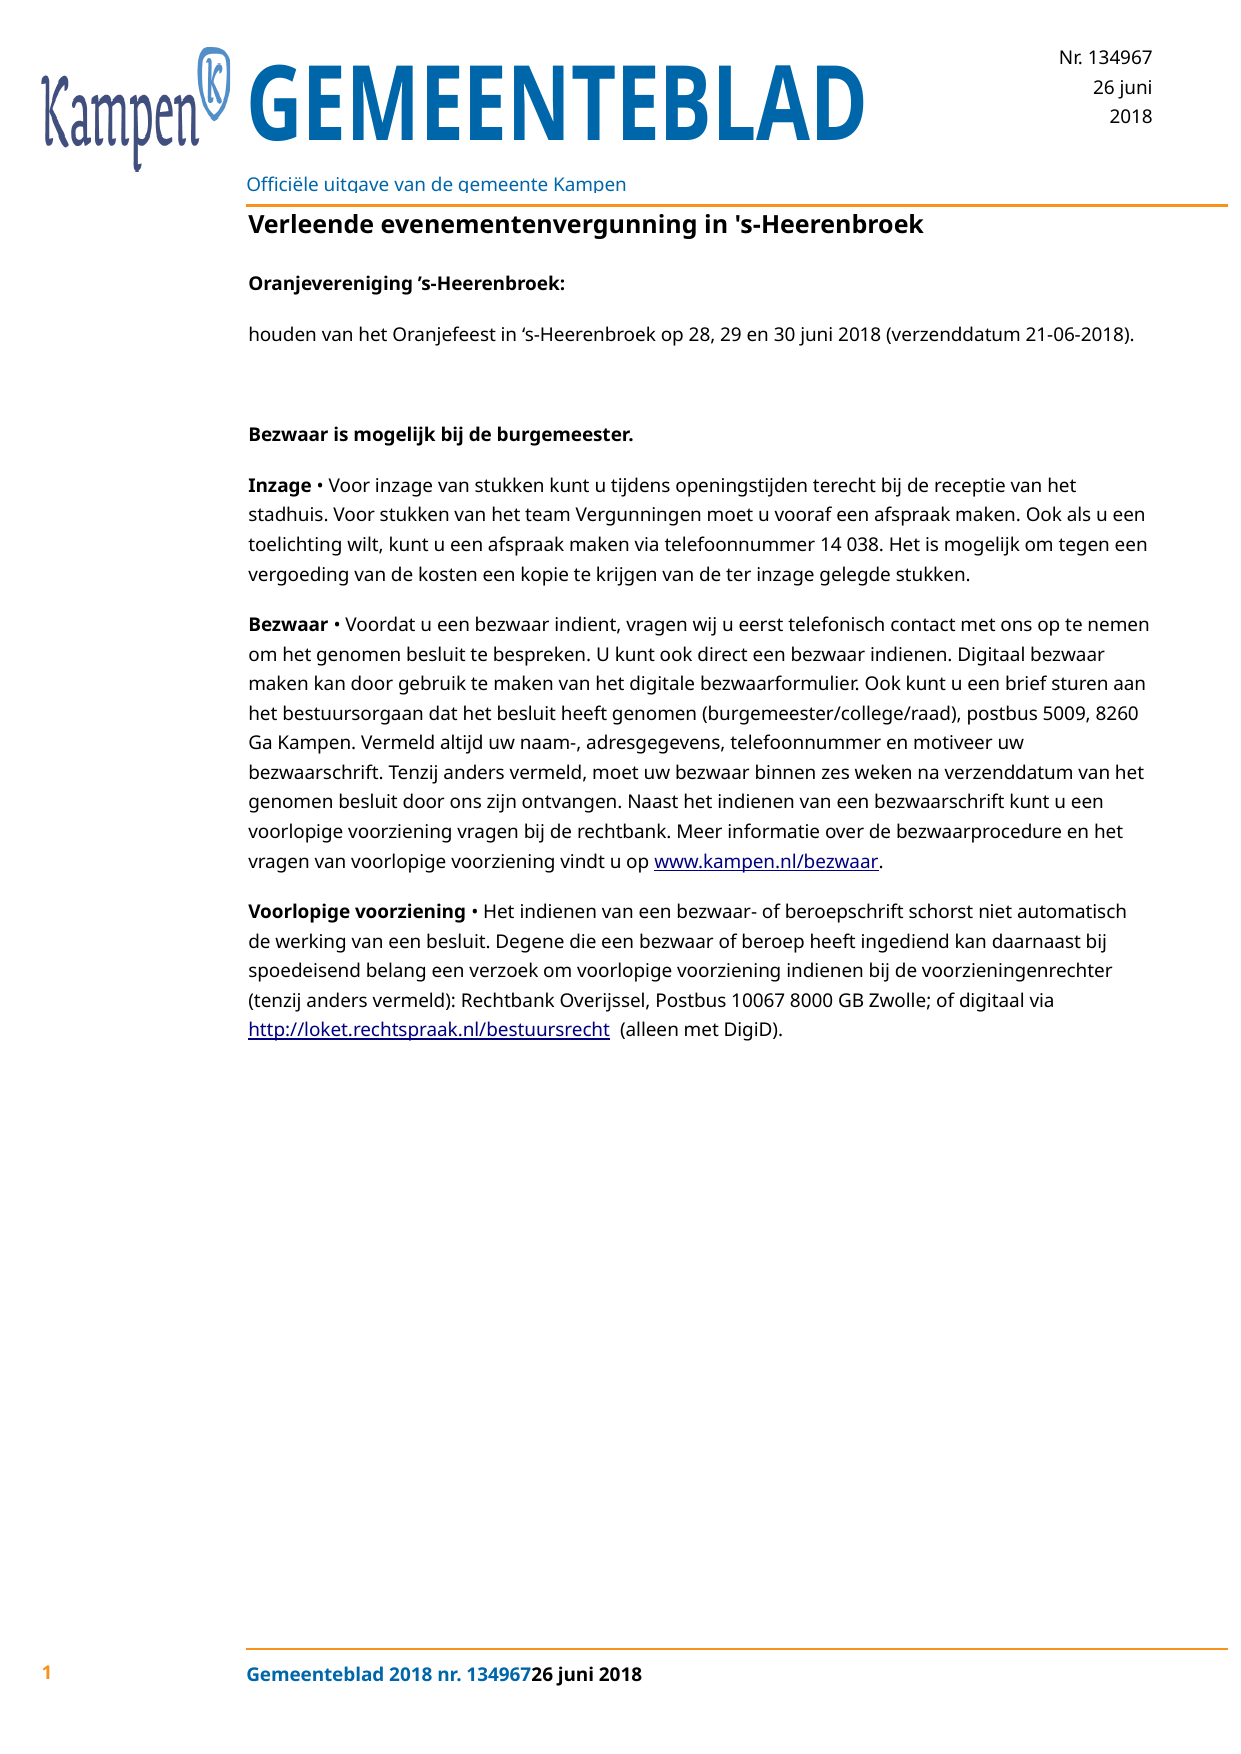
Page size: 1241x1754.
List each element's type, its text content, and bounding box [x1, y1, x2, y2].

text Oranjevereniging ’s-Heerenbroek: [248, 270, 1152, 296]
picture [41, 47, 231, 172]
text houden van het Oranjefeest in ‘s-Heerenbroek op 28, 29 en 30 juni 2018 (verzenddatum 21-06-2018). [248, 321, 1152, 346]
text Verleende evenementenvergunning in 's-Heerenbroek [248, 207, 1152, 241]
text Voorlopige voorziening • Het indienen van een bezwaar- of beroepschrift schorst niet automatisch de werking van een besluit. Degene die een bezwaar of beroep heeft ingediend kan daarnaast bij spoedeisend belang een verzoek om voorlopige voorziening indienen bij de voorzieningenrechter (tenzij anders vermeld): Rechtbank Overijssel, Postbus 10067 8000 GB Zwolle; of digitaal via http://loket.rechtspraak.nl/bestuursrecht (alleen met DigiD). [248, 898, 1152, 1042]
text Inzage • Voor inzage van stukken kunt u tijdens openingstijden terecht bij de receptie van het stadhuis. Voor stukken van het team Vergunningen moet u vooraf een afspraak maken. Ook als u een toelichting wilt, kunt u een afspraak maken via telefoonnummer 14 038. Het is mogelijk om tegen een vergoeding van de kosten een kopie te krijgen van de ter inzage gelegde stukken. [248, 472, 1152, 586]
text Bezwaar • Voordat u een bezwaar indient, vragen wij u eerst telefonisch contact met ons op te nemen om het genomen besluit te bespreken. U kunt ook direct een bezwaar indienen. Digitaal bezwaar maken kan door gebruik te maken van het digitale bezwaarformulier. Ook kunt u een brief sturen aan het bestuursorgaan dat het besluit heeft genomen (burgemeester/college/raad), postbus 5009, 8260 Ga Kampen. Vermeld altijd uw naam-, adresgegevens, telefoonnummer en motiveer uw bezwaarschrift. Tenzij anders vermeld, moet uw bezwaar binnen zes weken na verzenddatum van het genomen besluit door ons zijn ontvangen. Naast het indienen van een bezwaarschrift kunt u een voorlopige voorziening vragen bij de rechtbank. Meer informatie over de bezwaarprocedure en het vragen van voorlopige voorziening vindt u op www.kampen.nl/bezwaar. [248, 611, 1152, 873]
text Bezwaar is mogelijk bij de burgemeester. [248, 422, 1152, 447]
